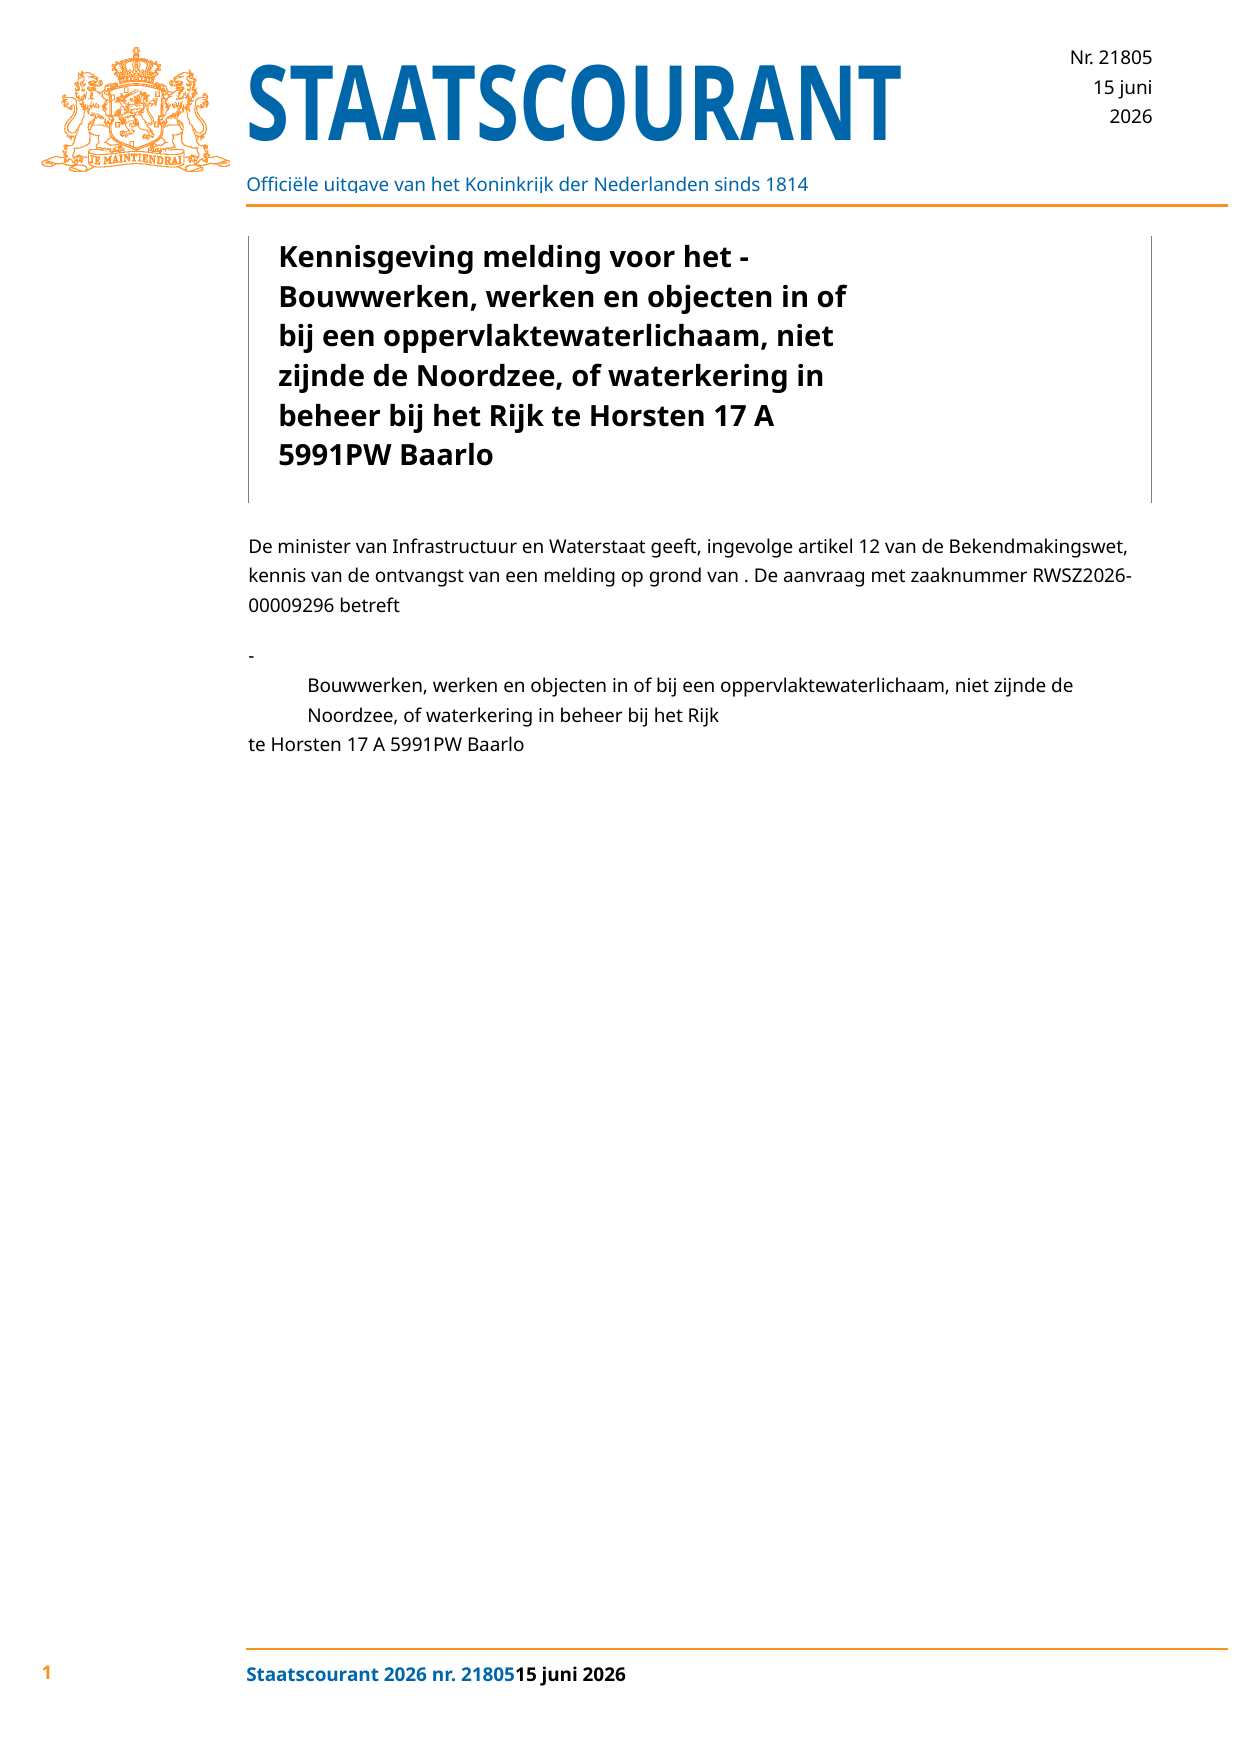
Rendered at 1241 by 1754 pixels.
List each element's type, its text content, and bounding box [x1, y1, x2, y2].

picture [41, 47, 231, 172]
picture [912, 236, 1090, 414]
table_header [1090, 236, 1151, 413]
table_header Kennisgeving melding voor het -Bouwwerken, werken en objecten in of bij een oppervlaktewaterlichaam, niet zijnde de Noordzee, of waterkering in beheer bij het Rijk te Horsten 17 A 5991PW Baarlo [249, 236, 850, 503]
table_header [850, 414, 1151, 503]
table_header [850, 236, 912, 413]
text De minister van Infrastructuur en Waterstaat geeft, ingevolge artikel 12 van de Bekendmakingswet, kennis van de ontvangst van een melding op grond van . De aanvraag met zaaknummer RWSZ2026-00009296 betreft [248, 533, 1152, 618]
list Bouwwerken, werken en objecten in of bij een oppervlaktewaterlichaam, niet zijnde de Noordzee, of waterkering in beheer bij het Rijk [248, 672, 1152, 727]
text te Horsten 17 A 5991PW Baarlo [248, 731, 1152, 757]
